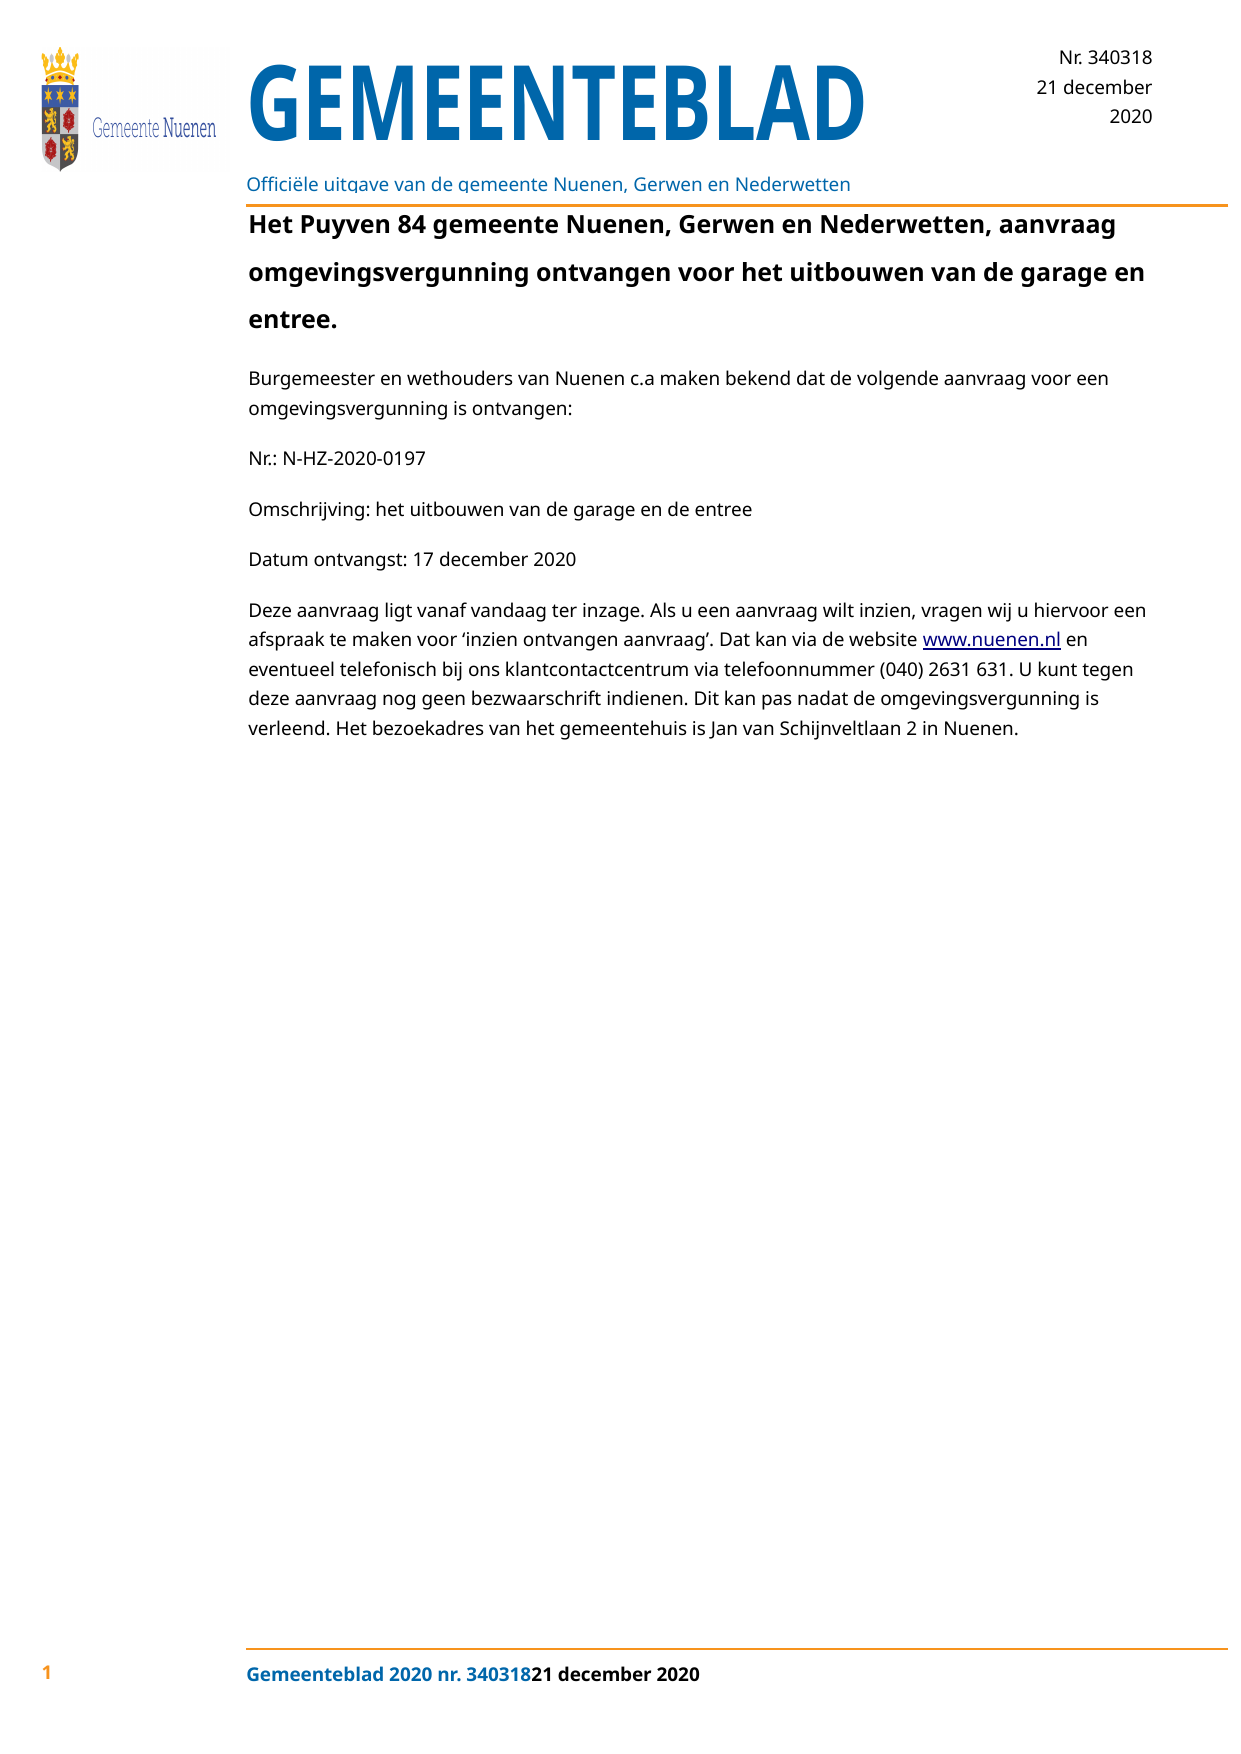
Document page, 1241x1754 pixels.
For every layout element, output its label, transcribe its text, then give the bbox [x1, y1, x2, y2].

text Deze aanvraag ligt vanaf vandaag ter inzage. Als u een aanvraag wilt inzien, vragen wij u hiervoor een afspraak te maken voor ‘inzien ontvangen aanvraag’. Dat kan via de website www.nuenen.nl en eventueel telefonisch bij ons klantcontactcentrum via telefoonnummer (040) 2631 631. U kunt tegen deze aanvraag nog geen bezwaarschrift indienen. Dit kan pas nadat de omgevingsvergunning is verleend. Het bezoekadres van het gemeentehuis is Jan van Schijnveltlaan 2 in Nuenen. [248, 597, 1152, 741]
text Datum ontvangst: 17 december 2020 [248, 546, 1152, 572]
text Het Puyven 84 gemeente Nuenen, Gerwen en Nederwetten, aanvraag omgevingsvergunning ontvangen voor het uitbouwen van de garage en entree. [248, 207, 1152, 336]
text Nr.: N-HZ-2020-0197 [248, 446, 1152, 471]
text Omschrijving: het uitbouwen van de garage en de entree [248, 496, 1152, 522]
text Burgemeester en wethouders van Nuenen c.a maken bekend dat de volgende aanvraag voor een omgevingsvergunning is ontvangen: [248, 366, 1152, 421]
picture [41, 47, 231, 172]
